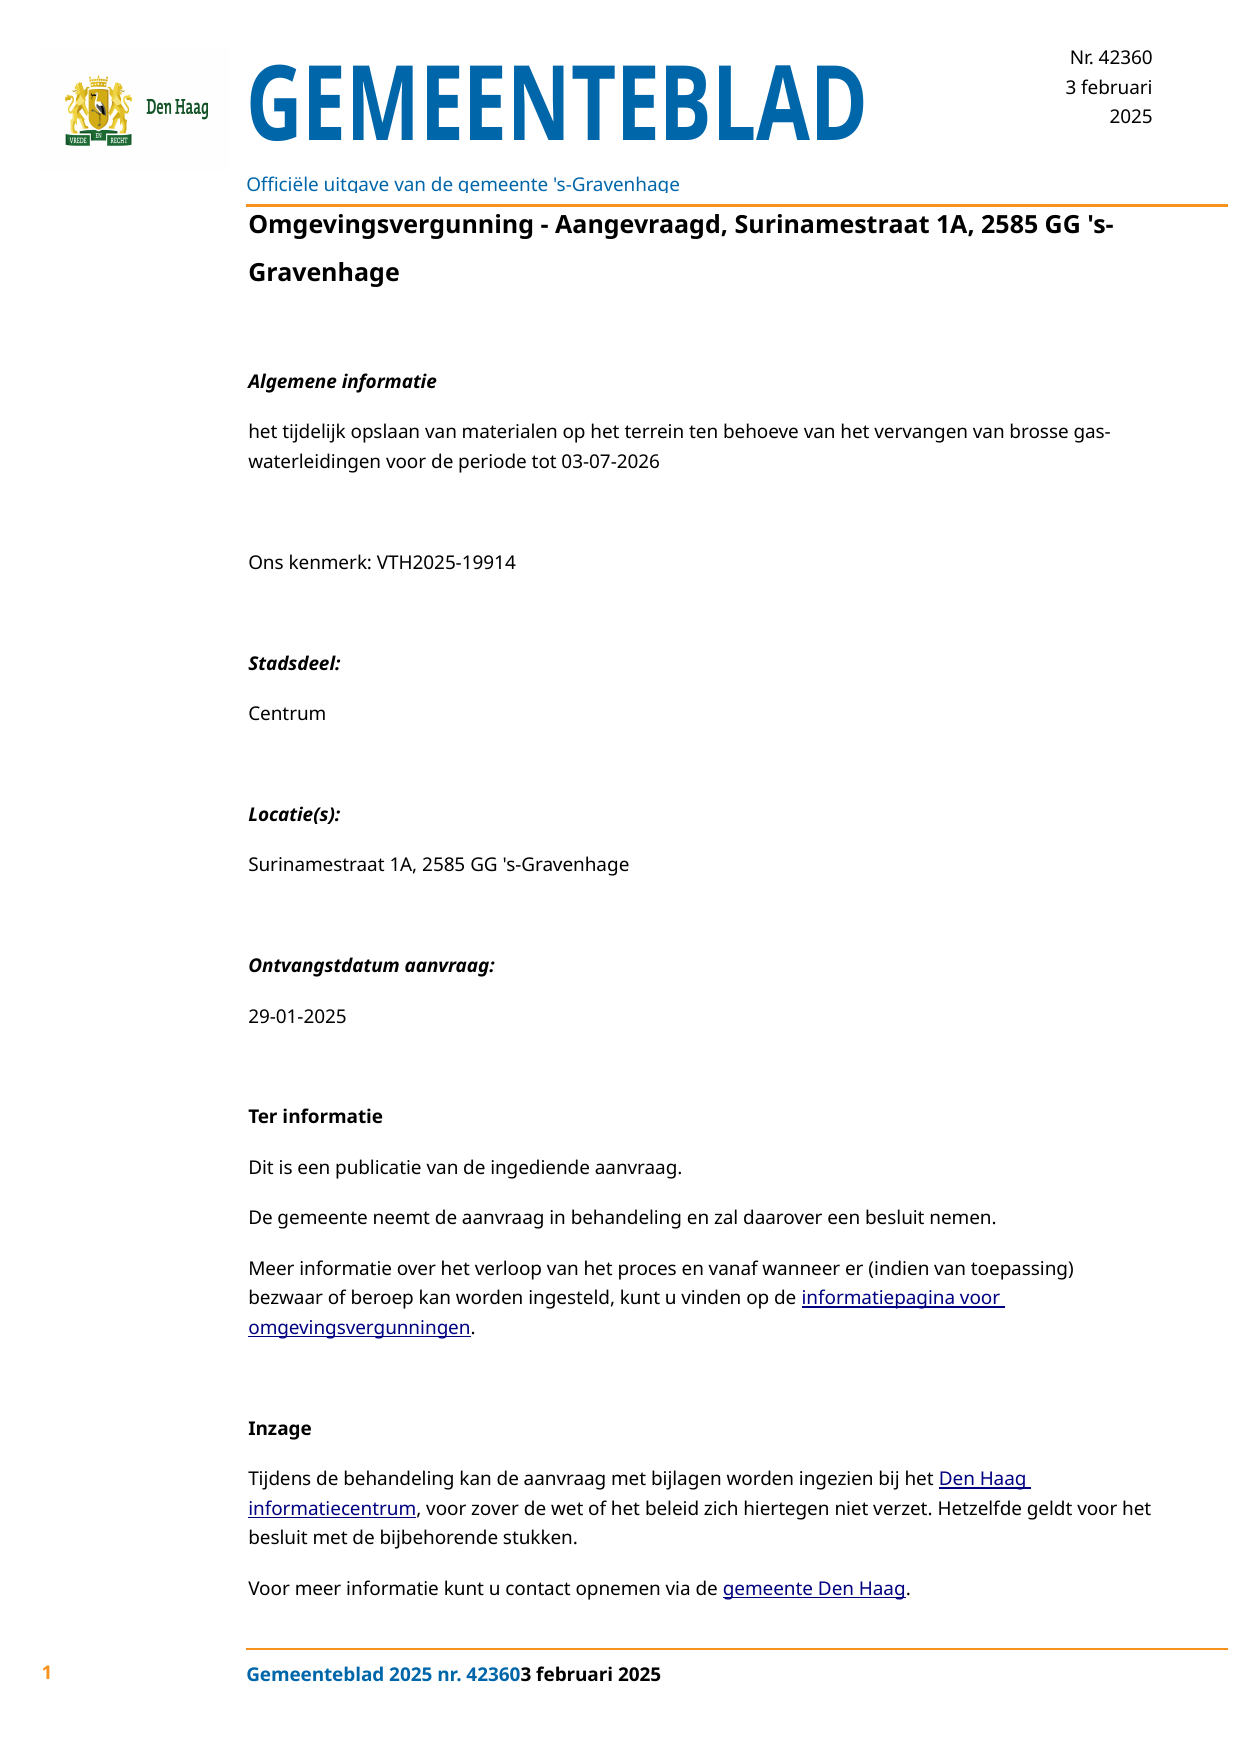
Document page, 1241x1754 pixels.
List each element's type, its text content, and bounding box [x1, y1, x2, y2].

text 29-01-2025 [248, 1003, 1152, 1029]
text Surinamestraat 1A, 2585 GG 's-Gravenhage [248, 852, 1152, 877]
text Tijdens de behandeling kan de aanvraag met bijlagen worden ingezien bij het Den Haag informatiecentrum, voor zover de wet of het beleid zich hiertegen niet verzet. Hetzelfde geldt voor het besluit met de bijbehorende stukken. [248, 1465, 1152, 1550]
picture [41, 47, 231, 172]
text Locatie(s): [248, 801, 1152, 827]
text De gemeente neemt de aanvraag in behandeling en zal daarover een besluit nemen. [248, 1204, 1152, 1230]
text Centrum [248, 700, 1152, 726]
text Voor meer informatie kunt u contact opnemen via de gemeente Den Haag. [248, 1575, 1152, 1601]
text Ter informatie [248, 1104, 1152, 1129]
text Inzage [248, 1415, 1152, 1441]
text het tijdelijk opslaan van materialen op het terrein ten behoeve van het vervangen van brosse gas- waterleidingen voor de periode tot 03-07-2026 [248, 419, 1152, 474]
text Dit is een publicatie van de ingediende aanvraag. [248, 1154, 1152, 1180]
text Algemene informatie [248, 368, 1152, 394]
text Omgevingsvergunning - Aangevraagd, Surinamestraat 1A, 2585 GG 's-Gravenhage [248, 207, 1152, 288]
text Stadsdeel: [248, 650, 1152, 676]
text Meer informatie over het verloop van het proces en vanaf wanneer er (indien van toepassing) bezwaar of beroep kan worden ingesteld, kunt u vinden op de informatiepagina voor omgevingsvergunningen. [248, 1255, 1152, 1340]
text Ons kenmerk: VTH2025-19914 [248, 549, 1152, 575]
text Ontvangstdatum aanvraag: [248, 952, 1152, 978]
